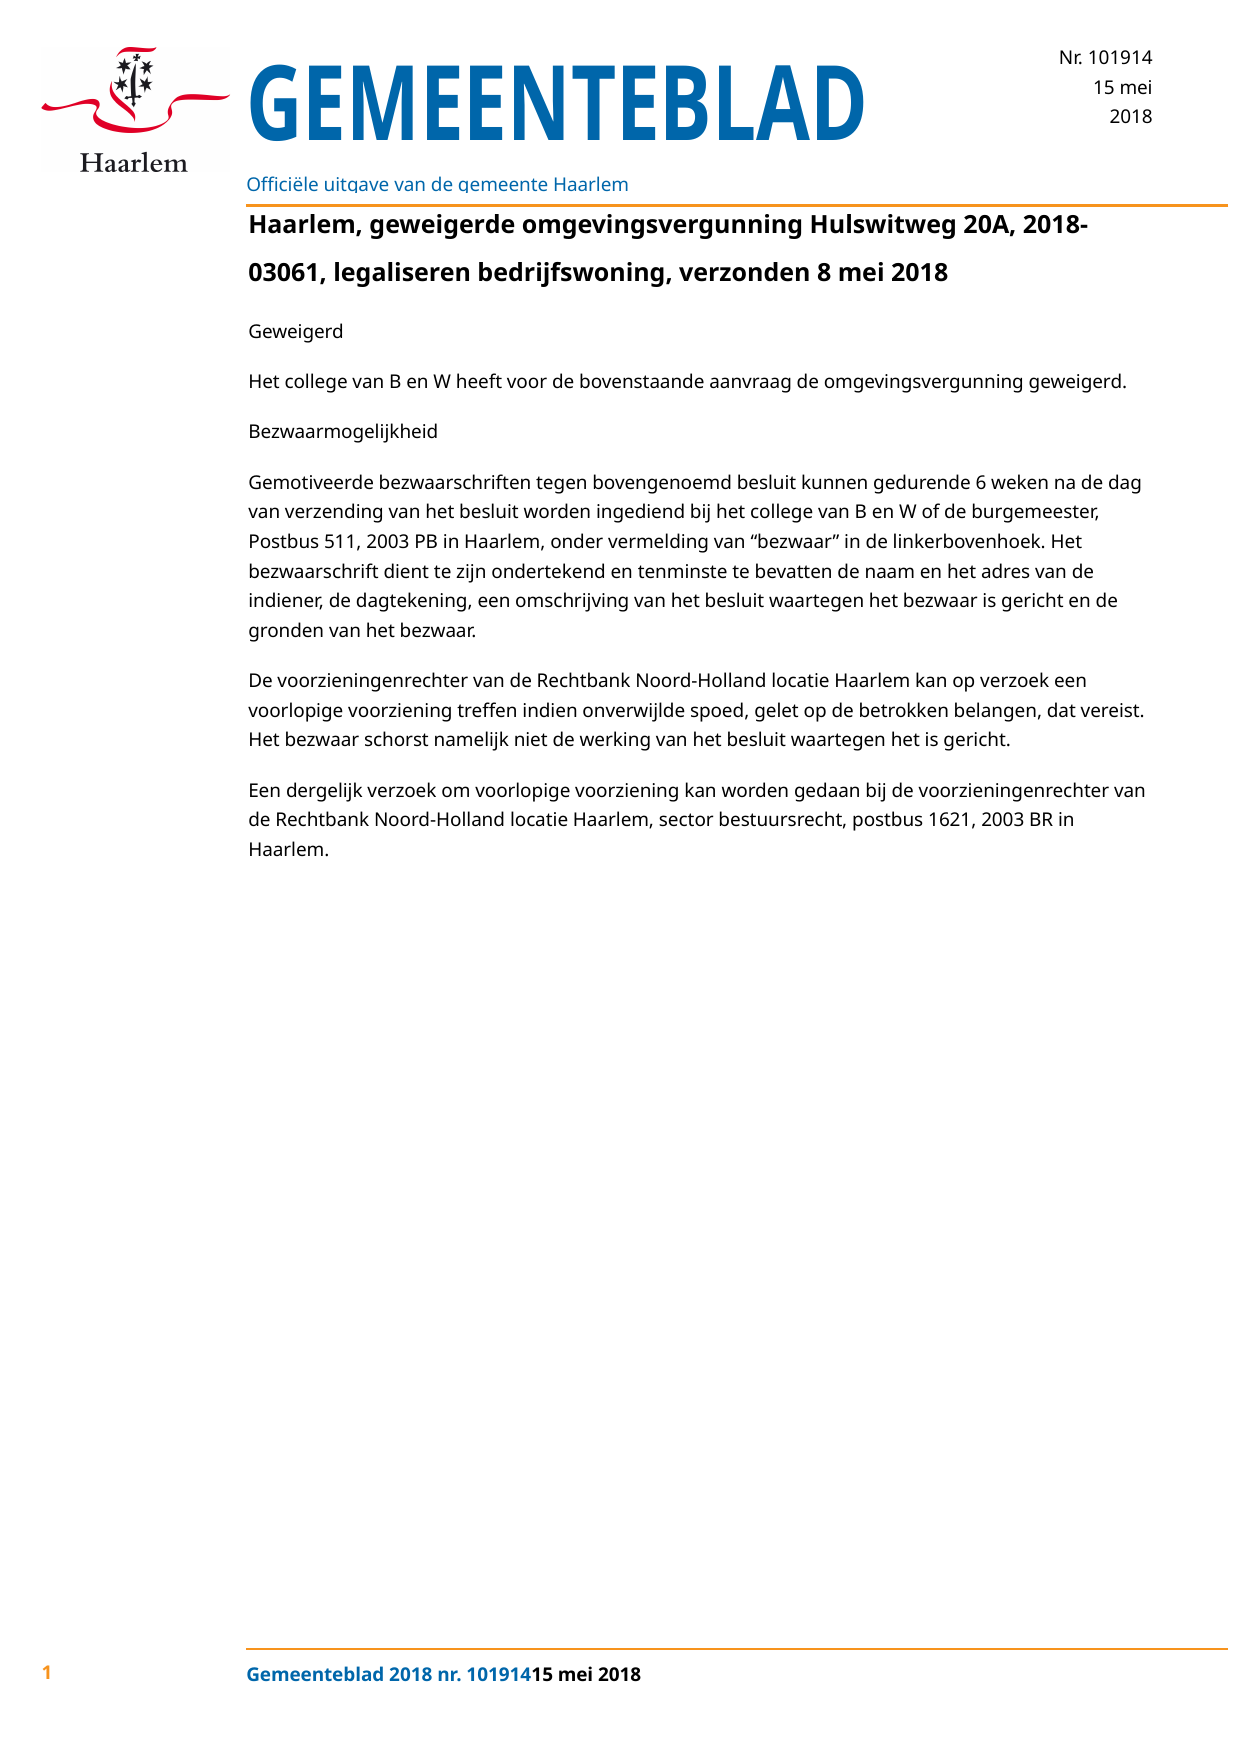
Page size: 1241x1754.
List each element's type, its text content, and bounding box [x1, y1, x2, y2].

text Een dergelijk verzoek om voorlopige voorziening kan worden gedaan bij de voorzieningenrechter van de Rechtbank Noord-Holland locatie Haarlem, sector bestuursrecht, postbus 1621, 2003 BR in Haarlem. [248, 777, 1152, 862]
picture [41, 47, 231, 172]
text Het college van B en W heeft voor de bovenstaande aanvraag de omgevingsvergunning geweigerd. [248, 368, 1152, 394]
text De voorzieningenrechter van de Rechtbank Noord-Holland locatie Haarlem kan op verzoek een voorlopige voorziening treffen indien onverwijlde spoed, gelet op de betrokken belangen, dat vereist. Het bezwaar schorst namelijk niet de werking van het besluit waartegen het is gericht. [248, 667, 1152, 752]
text Haarlem, geweigerde omgevingsvergunning Hulswitweg 20A, 2018-03061, legaliseren bedrijfswoning, verzonden 8 mei 2018 [248, 207, 1152, 288]
text Gemotiveerde bezwaarschriften tegen bovengenoemd besluit kunnen gedurende 6 weken na de dag van verzending van het besluit worden ingediend bij het college van B en W of de burgemeester, Postbus 511, 2003 PB in Haarlem, onder vermelding van “bezwaar” in de linkerbovenhoek. Het bezwaarschrift dient te zijn ondertekend en tenminste te bevatten de naam en het adres van de indiener, de dagtekening, een omschrijving van het besluit waartegen het bezwaar is gericht en de gronden van het bezwaar. [248, 469, 1152, 643]
text Bezwaarmogelijkheid [248, 419, 1152, 444]
text Geweigerd [248, 318, 1152, 344]
